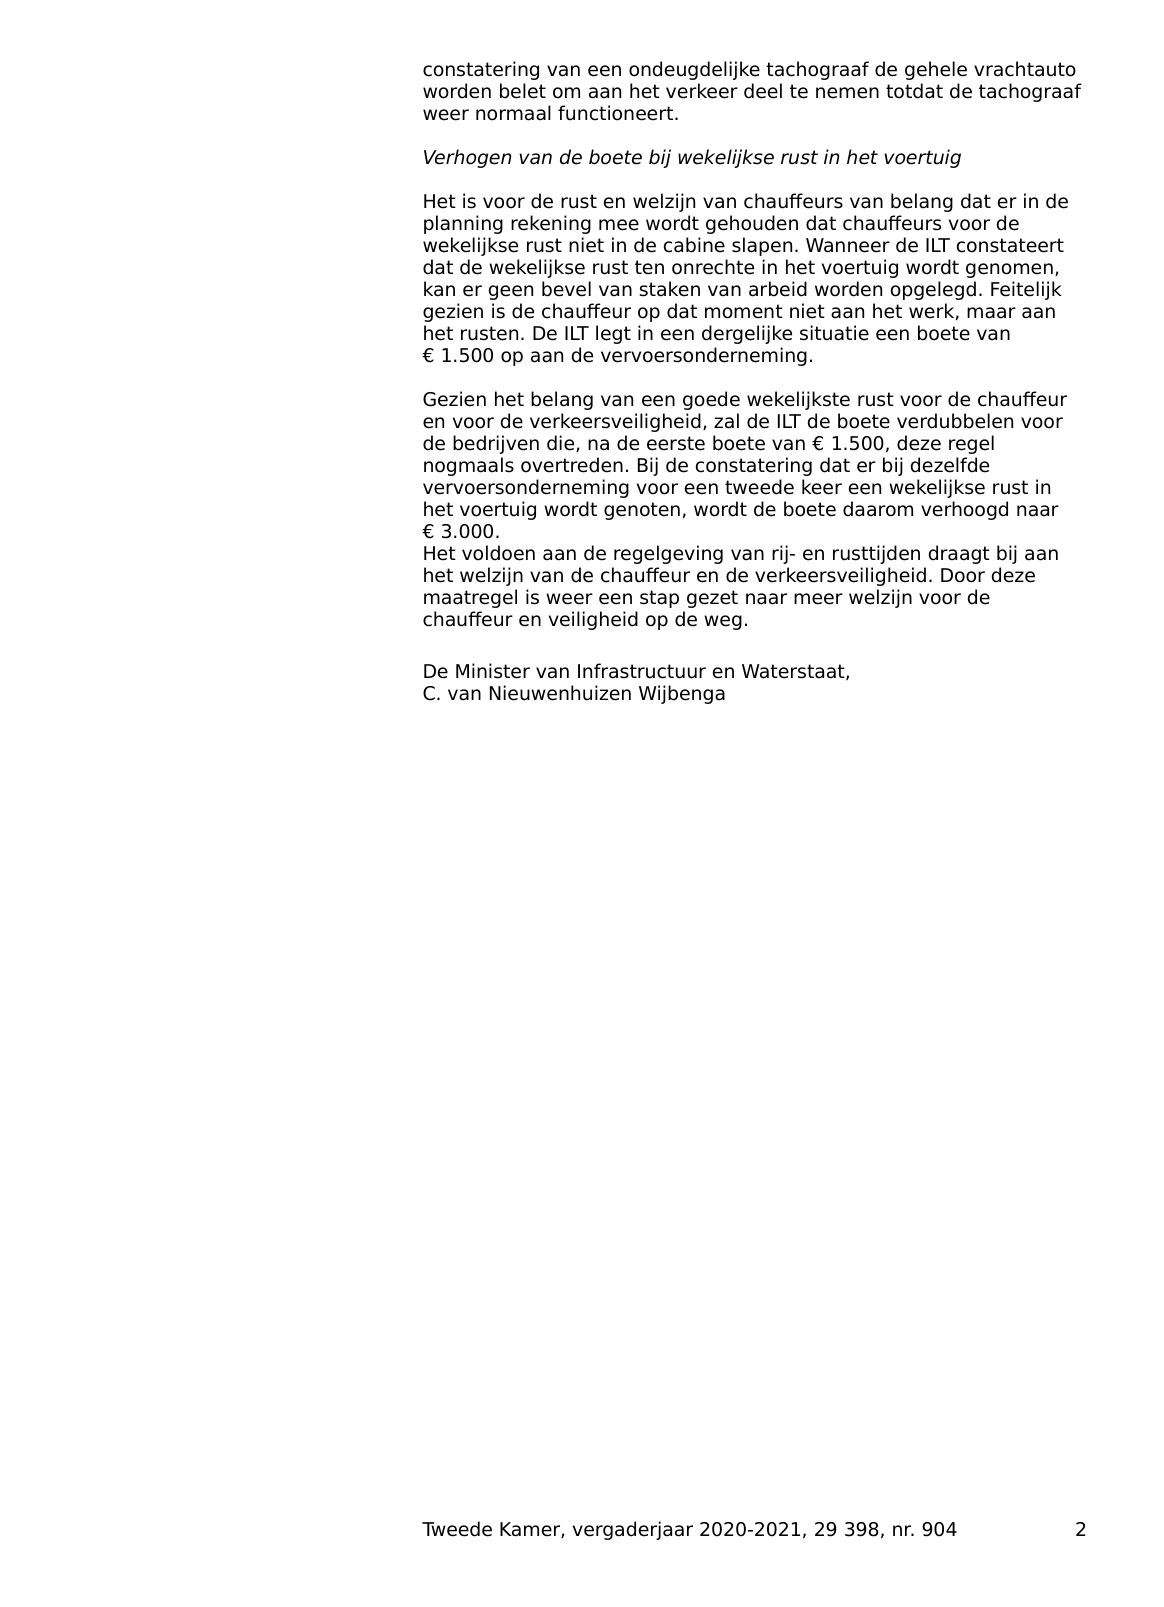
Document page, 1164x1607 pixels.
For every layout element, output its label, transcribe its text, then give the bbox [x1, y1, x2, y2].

text Gezien het belang van een goede wekelijkste rust voor de chauffeur en voor de verkeersveiligheid, zal de ILT de boete verdubbelen voor de bedrijven die, na de eerste boete van € 1.500, deze regel nogmaals overtreden. Bij de constatering dat er bij dezelfde vervoersonderneming voor een tweede keer een wekelijkse rust in het voertuig wordt genoten, wordt de boete daarom verhoogd naar € 3.000. [422, 389, 1087, 543]
text constatering van een ondeugdelijke tachograaf de gehele vrachtauto worden belet om aan het verkeer deel te nemen totdat de tachograaf weer normaal functioneert. [422, 59, 1087, 125]
text Het is voor de rust en welzijn van chauffeurs van belang dat er in de planning rekening mee wordt gehouden dat chauffeurs voor de wekelijkse rust niet in de cabine slapen. Wanneer de ILT constateert dat de wekelijkse rust ten onrechte in het voertuig wordt genomen, kan er geen bevel van staken van arbeid worden opgelegd. Feitelijk gezien is de chauffeur op dat moment niet aan het werk, maar aan het rusten. De ILT legt in een dergelijke situatie een boete van € 1.500 op aan de vervoersonderneming. [422, 191, 1087, 367]
text Het voldoen aan de regelgeving van rij- en rusttijden draagt bij aan het welzijn van de chauffeur en de verkeersveiligheid. Door deze maatregel is weer een stap gezet naar meer welzijn voor de chauffeur en veiligheid op de weg. [422, 543, 1087, 631]
text De Minister van Infrastructuur en Waterstaat, C. van Nieuwenhuizen Wijbenga [422, 661, 1087, 705]
subtitle Verhogen van de boete bij wekelijkse rust in het voertuig [422, 147, 1087, 169]
